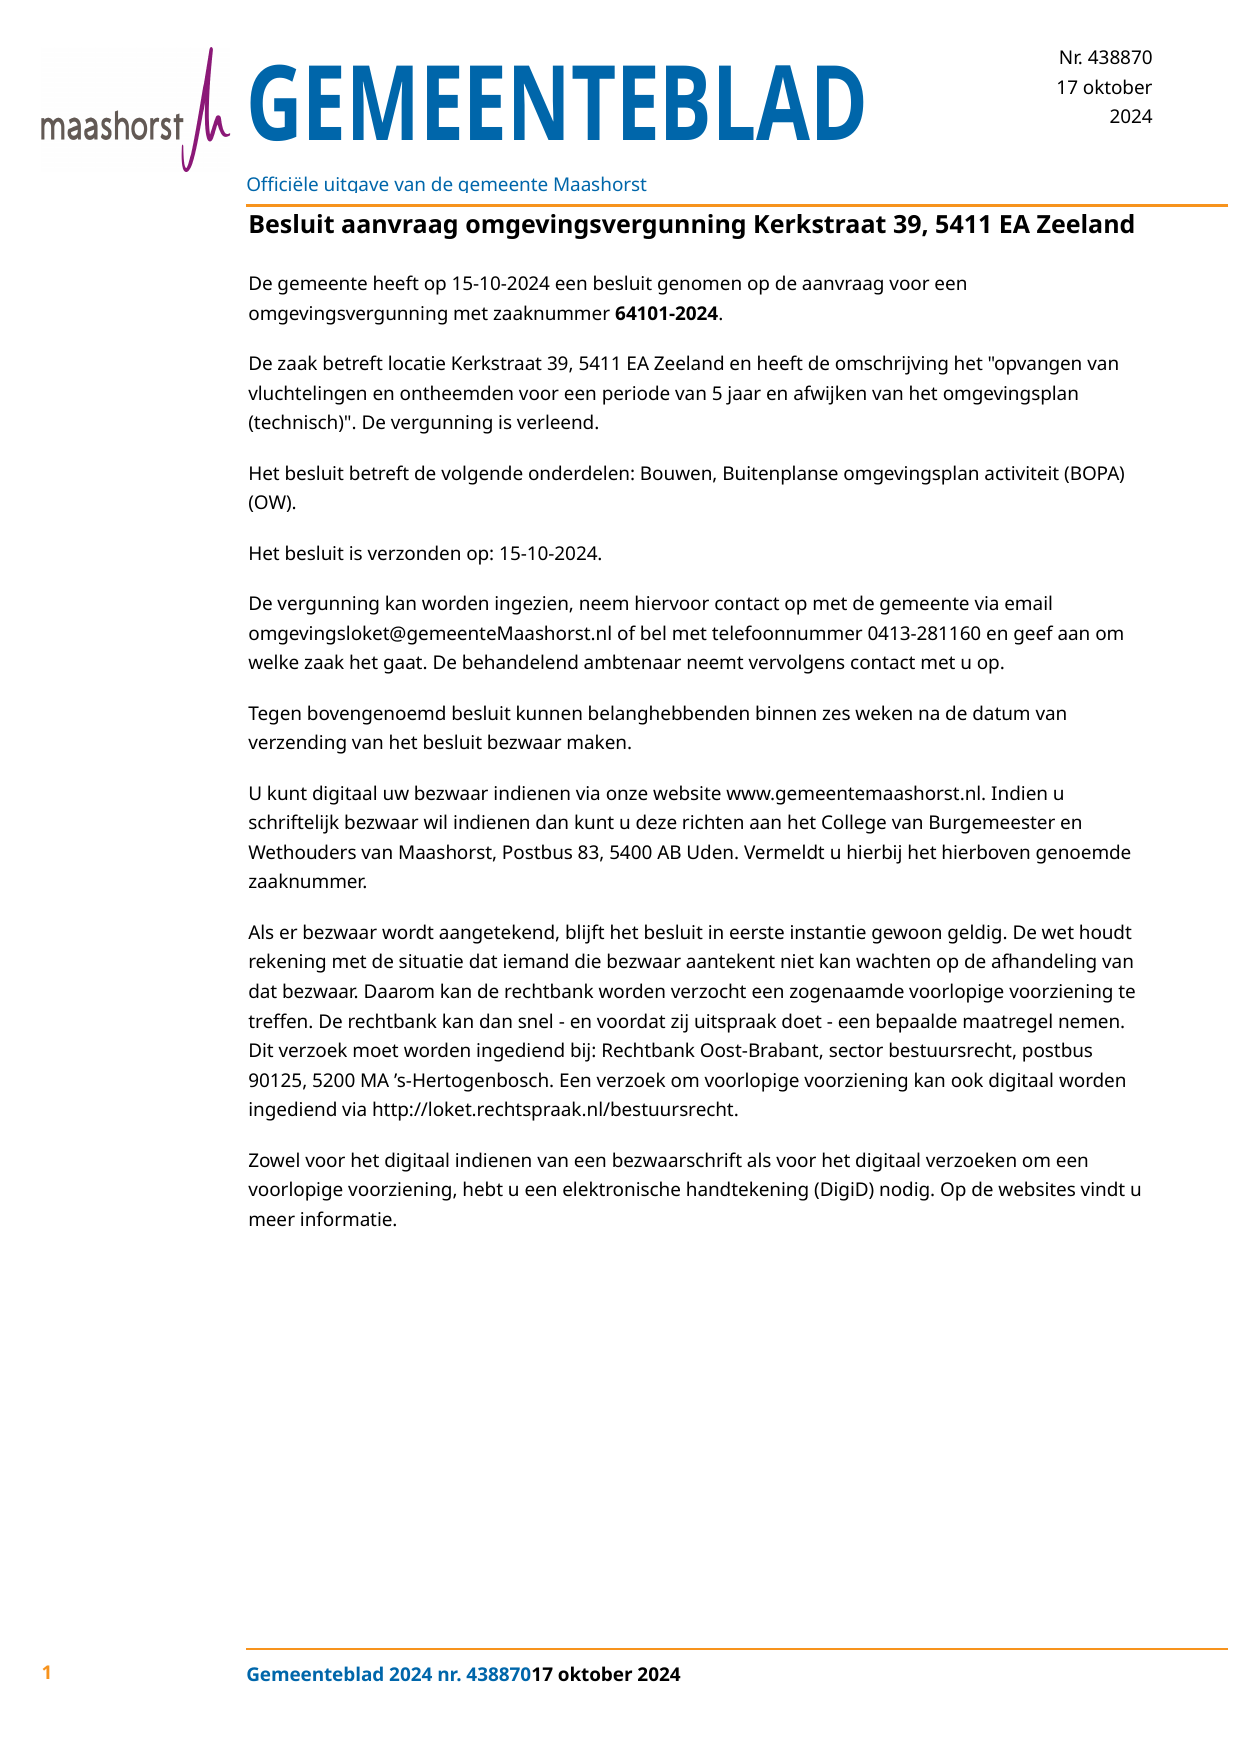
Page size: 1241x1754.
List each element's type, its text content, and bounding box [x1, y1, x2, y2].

text De zaak betreft locatie Kerkstraat 39, 5411 EA Zeeland en heeft de omschrijving het "opvangen van vluchtelingen en ontheemden voor een periode van 5 jaar en afwijken van het omgevingsplan (technisch)". De vergunning is verleend. [248, 350, 1152, 435]
text Tegen bovengenoemd besluit kunnen belanghebbenden binnen zes weken na de datum van verzending van het besluit bezwaar maken. [248, 700, 1152, 755]
text Het besluit betreft de volgende onderdelen: Bouwen, Buitenplanse omgevingsplan activiteit (BOPA) (OW). [248, 460, 1152, 515]
text De vergunning kan worden ingezien, neem hiervoor contact op met de gemeente via email omgevingsloket@gemeenteMaashorst.nl of bel met telefoonnummer 0413-281160 en geef aan om welke zaak het gaat. De behandelend ambtenaar neemt vervolgens contact met u op. [248, 590, 1152, 675]
text Als er bezwaar wordt aangetekend, blijft het besluit in eerste instantie gewoon geldig. De wet houdt rekening met de situatie dat iemand die bezwaar aantekent niet kan wachten op de afhandeling van dat bezwaar. Daarom kan de rechtbank worden verzocht een zogenaamde voorlopige voorziening te treffen. De rechtbank kan dan snel - en voordat zij uitspraak doet - een bepaalde maatregel nemen. Dit verzoek moet worden ingediend bij: Rechtbank Oost-Brabant, sector bestuursrecht, postbus 90125, 5200 MA ’s-Hertogenbosch. Een verzoek om voorlopige voorziening kan ook digitaal worden ingediend via http://loket.rechtspraak.nl/bestuursrecht. [248, 919, 1152, 1122]
text Zowel voor het digitaal indienen van een bezwaarschrift als voor het digitaal verzoeken om een voorlopige voorziening, hebt u een elektronische handtekening (DigiD) nodig. Op de websites vindt u meer informatie. [248, 1147, 1152, 1232]
text Besluit aanvraag omgevingsvergunning Kerkstraat 39, 5411 EA Zeeland [248, 207, 1152, 241]
text De gemeente heeft op 15-10-2024 een besluit genomen op de aanvraag voor een omgevingsvergunning met zaaknummer 64101-2024. [248, 270, 1152, 326]
text Het besluit is verzonden op: 15-10-2024. [248, 540, 1152, 566]
text U kunt digitaal uw bezwaar indienen via onze website www.gemeentemaashorst.nl. Indien u schriftelijk bezwaar wil indienen dan kunt u deze richten aan het College van Burgemeester en Wethouders van Maashorst, Postbus 83, 5400 AB Uden. Vermeldt u hierbij het hierboven genoemde zaaknummer. [248, 780, 1152, 894]
picture [41, 47, 231, 172]
